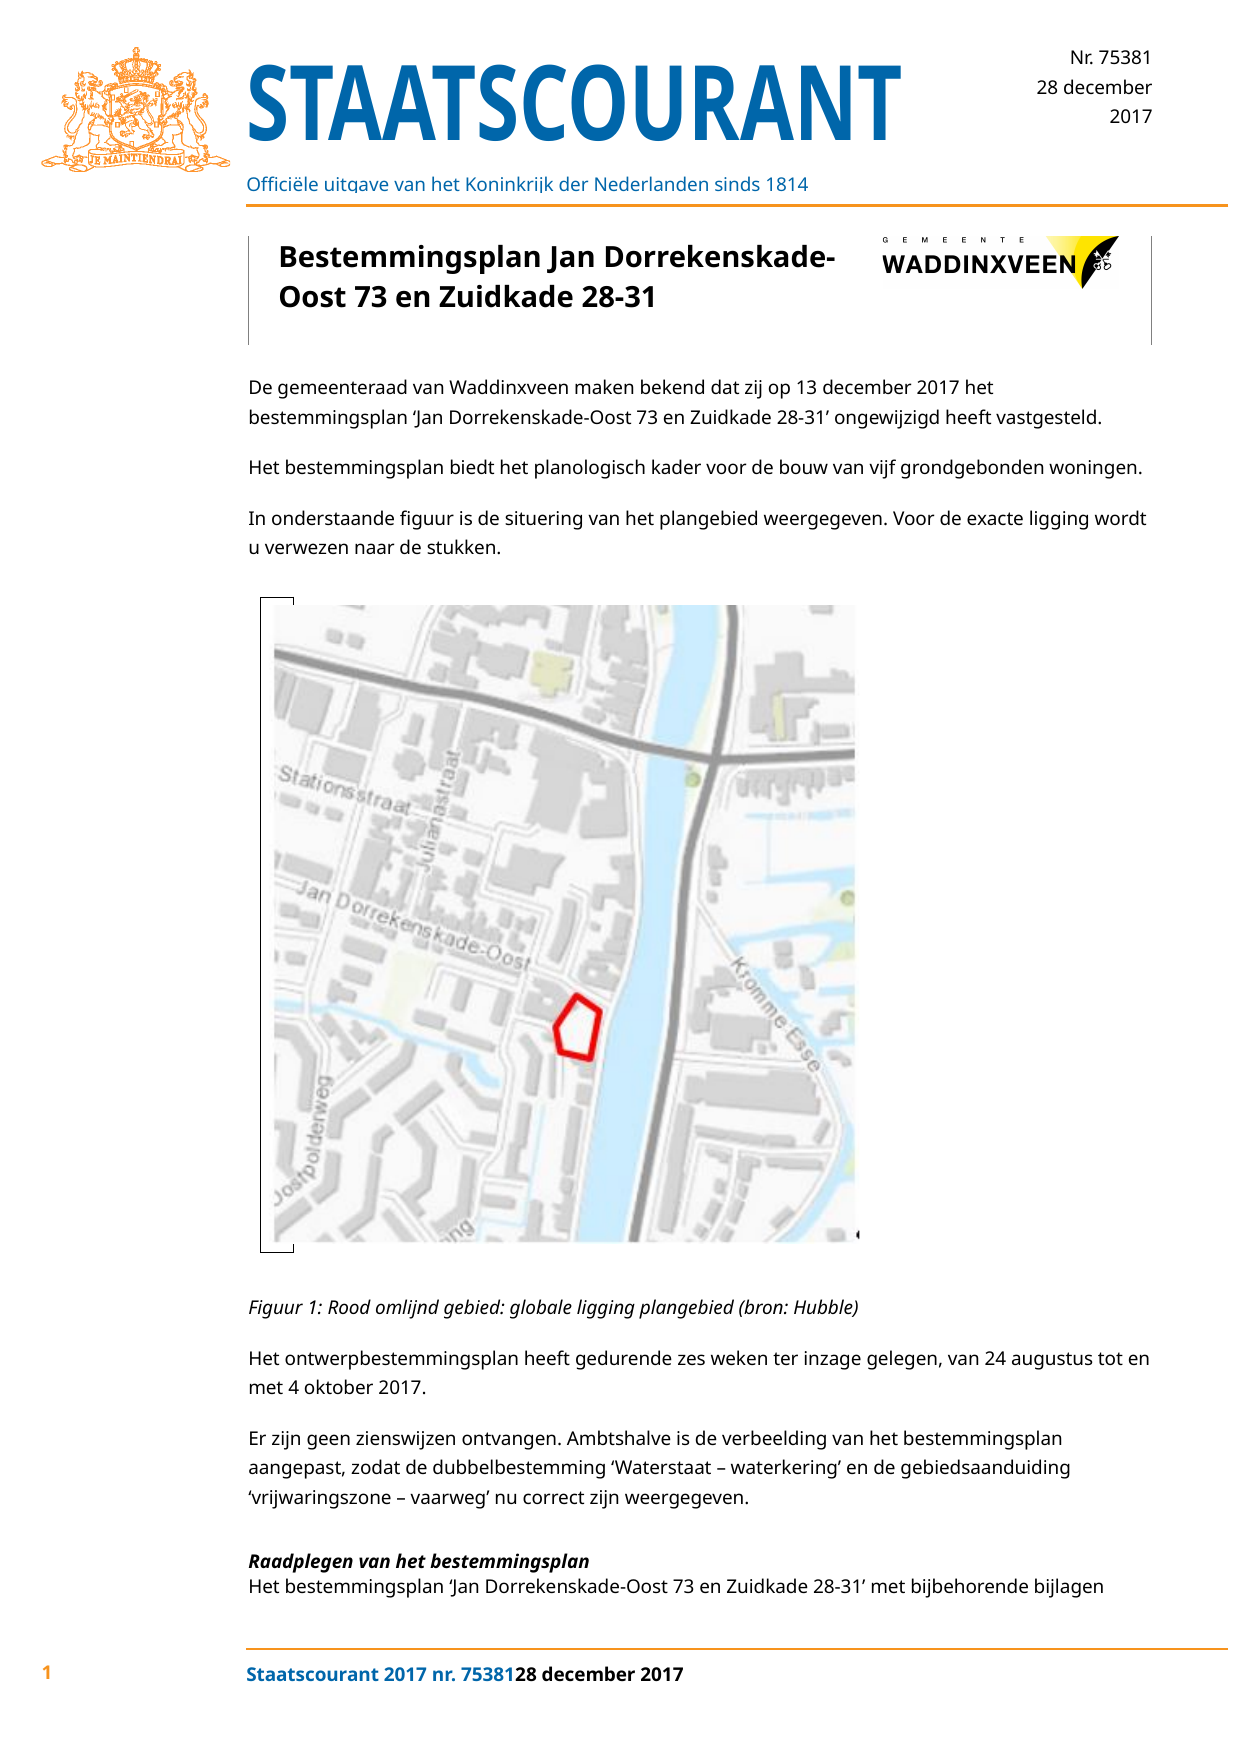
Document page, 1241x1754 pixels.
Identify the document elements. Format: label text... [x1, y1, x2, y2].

table_header [850, 236, 1151, 345]
text Het bestemmingsplan ‘Jan Dorrekenskade-Oost 73 en Zuidkade 28-31’ met bijbehorende bijlagen [248, 1574, 1152, 1599]
text Er zijn geen zienswijzen ontvangen. Ambtshalve is de verbeelding van het bestemmingsplan aangepast, zodat de dubbelbestemming ‘Waterstaat – waterkering’ en de gebiedsaanduiding ‘vrijwaringszone – vaarweg’ nu correct zijn weergegeven. [248, 1425, 1152, 1510]
text De gemeenteraad van Waddinxveen maken bekend dat zij op 13 december 2017 het bestemmingsplan ‘Jan Dorrekenskade-Oost 73 en Zuidkade 28-31’ ongewijzigd heeft vastgesteld. [248, 374, 1152, 429]
text Figuur 1: Rood omlijnd gebied: globale ligging plangebied (bron: Hubble) [248, 1294, 1152, 1320]
picture [41, 47, 231, 172]
text Het ontwerpbestemmingsplan heeft gedurende zes weken ter inzage gelegen, van 24 augustus tot en met 4 oktober 2017. [248, 1345, 1152, 1400]
picture [268, 605, 860, 1244]
text In onderstaande figuur is de situering van het plangebied weergegeven. Voor de exacte ligging wordt u verwezen naar de stukken. [248, 505, 1152, 560]
picture [882, 236, 1119, 289]
table_header Bestemmingsplan Jan Dorrekenskade-Oost 73 en Zuidkade 28-31 [249, 236, 850, 345]
text Het bestemmingsplan biedt het planologisch kader voor de bouw van vijf grondgebonden woningen. [248, 454, 1152, 480]
text Raadplegen van het bestemmingsplan [248, 1548, 1152, 1574]
